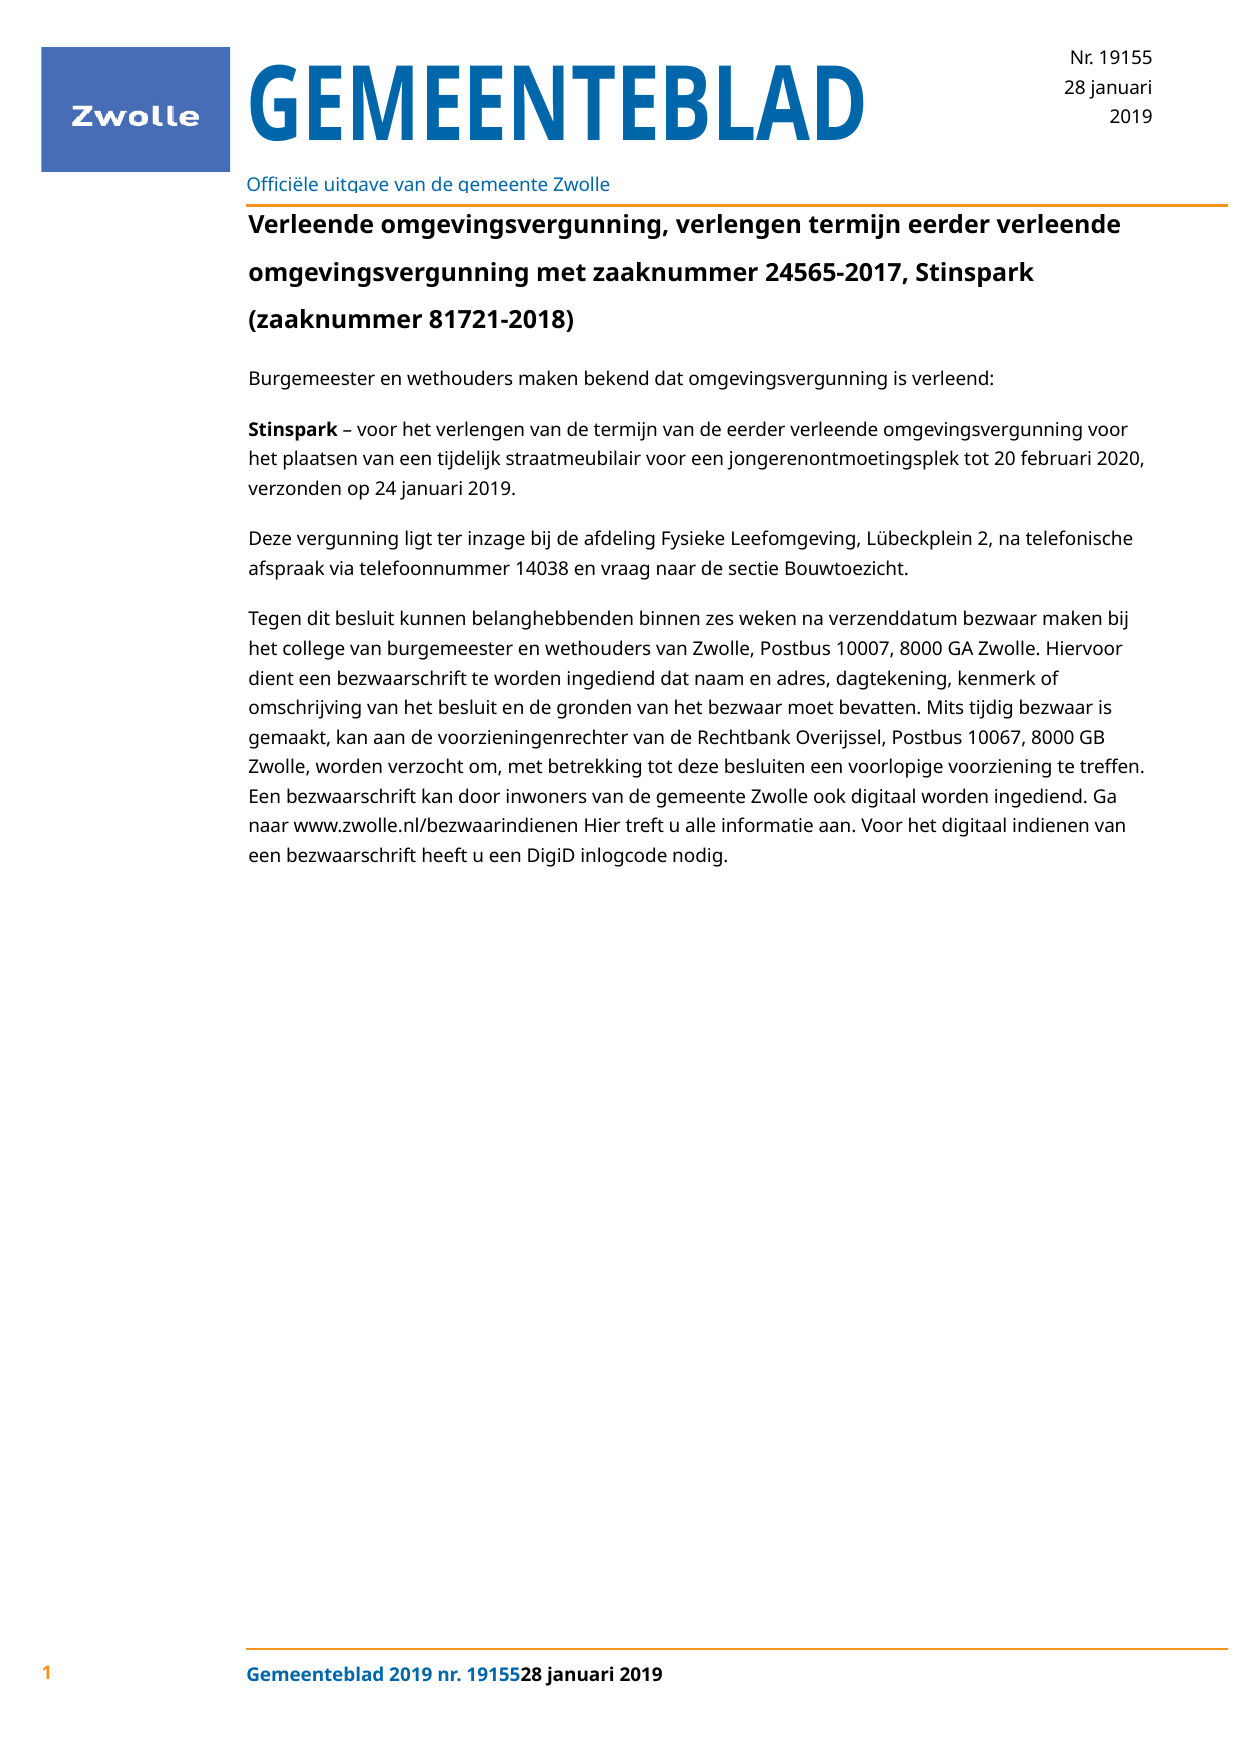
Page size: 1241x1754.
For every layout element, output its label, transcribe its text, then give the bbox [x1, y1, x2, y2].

picture [41, 47, 231, 172]
text Verleende omgevingsvergunning, verlengen termijn eerder verleende omgevingsvergunning met zaaknummer 24565-2017, Stinspark (zaaknummer 81721-2018) [248, 207, 1152, 336]
text Stinspark – voor het verlengen van de termijn van de eerder verleende omgevingsvergunning voor het plaatsen van een tijdelijk straatmeubilair voor een jongerenontmoetingsplek tot 20 februari 2020, verzonden op 24 januari 2019. [248, 416, 1152, 501]
text Tegen dit besluit kunnen belanghebbenden binnen zes weken na verzenddatum bezwaar maken bij het college van burgemeester en wethouders van Zwolle, Postbus 10007, 8000 GA Zwolle. Hiervoor dient een bezwaarschrift te worden ingediend dat naam en adres, dagtekening, kenmerk of omschrijving van het besluit en de gronden van het bezwaar moet bevatten. Mits tijdig bezwaar is gemaakt, kan aan de voorzieningenrechter van de Rechtbank Overijssel, Postbus 10067, 8000 GB Zwolle, worden verzocht om, met betrekking tot deze besluiten een voorlopige voorziening te treffen. Een bezwaarschrift kan door inwoners van de gemeente Zwolle ook digitaal worden ingediend. Ga naar www.zwolle.nl/bezwaarindienen Hier treft u alle informatie aan. Voor het digitaal indienen van een bezwaarschrift heeft u een DigiD inlogcode nodig. [248, 606, 1152, 868]
text Deze vergunning ligt ter inzage bij de afdeling Fysieke Leefomgeving, Lübeckplein 2, na telefonische afspraak via telefoonnummer 14038 en vraag naar de sectie Bouwtoezicht. [248, 526, 1152, 581]
text Burgemeester en wethouders maken bekend dat omgevingsvergunning is verleend: [248, 366, 1152, 391]
